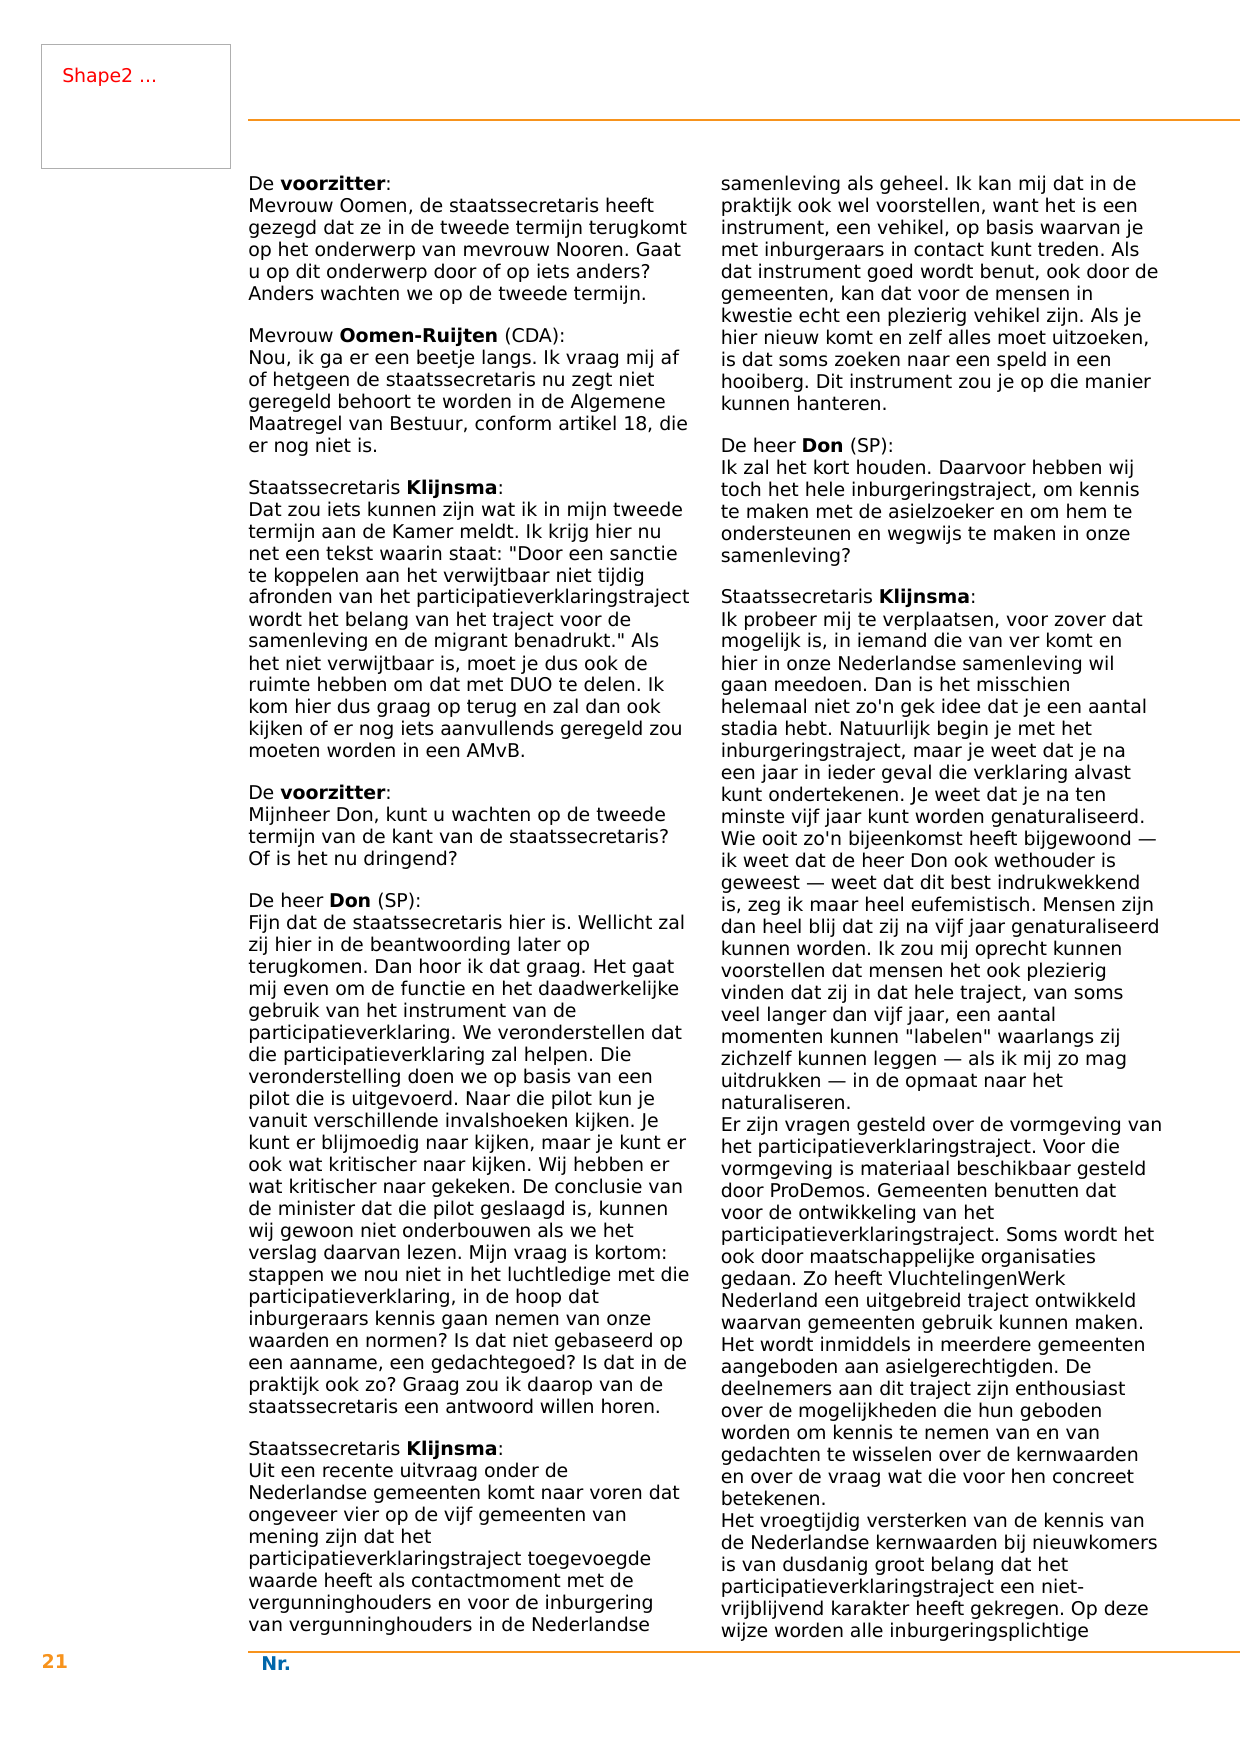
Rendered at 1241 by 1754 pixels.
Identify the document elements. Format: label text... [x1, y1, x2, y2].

text Dat zou iets kunnen zijn wat ik in mijn tweede termijn aan de Kamer meldt. Ik krijg hier nu net een tekst waarin staat: "Door een sanctie te koppelen aan het verwijtbaar niet tijdig afronden van het participatieverklaringstraject wordt het belang van het traject voor de samenleving en de migrant benadrukt." Als het niet verwijtbaar is, moet je dus ook de ruimte hebben om dat met DUO te delen. Ik kom hier dus graag op terug en zal dan ook kijken of er nog iets aanvullends geregeld zou moeten worden in een AMvB. [248, 498, 691, 762]
text Mijnheer Don, kunt u wachten op de tweede termijn van de kant van de staatssecretaris? Of is het nu dringend? [248, 804, 691, 870]
text Staatssecretaris Klijnsma: [721, 586, 1163, 608]
text Mevrouw Oomen-Ruijten (CDA): [248, 325, 691, 347]
text De heer Don (SP): [721, 434, 1163, 457]
text De voorzitter: [248, 173, 691, 195]
text Staatssecretaris Klijnsma: [248, 477, 691, 498]
text Staatssecretaris Klijnsma: [248, 1438, 691, 1460]
text Nou, ik ga er een beetje langs. Ik vraag mij af of hetgeen de staatssecretaris nu zegt niet geregeld behoort te worden in de Algemene Maatregel van Bestuur, conform artikel 18, die er nog niet is. [248, 347, 691, 457]
text Ik zal het kort houden. Daarvoor hebben wij toch het hele inburgeringstraject, om kennis te maken met de asielzoeker en om hem te ondersteunen en wegwijs te maken in onze samenleving? [721, 457, 1163, 566]
text Uit een recente uitvraag onder de Nederlandse gemeenten komt naar voren dat ongeveer vier op de vijf gemeenten van mening zijn dat het participatieverklaringstraject toegevoegde waarde heeft als contactmoment met de vergunninghouders en voor de inburgering van vergunninghouders in de Nederlandse [248, 1460, 691, 1636]
text samenleving als geheel. Ik kan mij dat in de praktijk ook wel voorstellen, want het is een instrument, een vehikel, op basis waarvan je met inburgeraars in contact kunt treden. Als dat instrument goed wordt benut, ook door de gemeenten, kan dat voor de mensen in kwestie echt een plezierig vehikel zijn. Als je hier nieuw komt en zelf alles moet uitzoeken, is dat soms zoeken naar een speld in een hooiberg. Dit instrument zou je op die manier kunnen hanteren. [721, 173, 1163, 414]
text Er zijn vragen gesteld over de vormgeving van het participatieverklaringstraject. Voor die vormgeving is materiaal beschikbaar gesteld door ProDemos. Gemeenten benutten dat voor de ontwikkeling van het participatieverklaringstraject. Soms wordt het ook door maatschappelijke organisaties gedaan. Zo heeft VluchtelingenWerk Nederland een uitgebreid traject ontwikkeld waarvan gemeenten gebruik kunnen maken. Het wordt inmiddels in meerdere gemeenten aangeboden aan asielgerechtigden. De deelnemers aan dit traject zijn enthousiast over de mogelijkheden die hun geboden worden om kennis te nemen van en van gedachten te wisselen over de kernwaarden en over de vraag wat die voor hen concreet betekenen. [721, 1114, 1163, 1509]
text Het vroegtijdig versterken van de kennis van de Nederlandse kernwaarden bij nieuwkomers is van dusdanig groot belang dat het participatieverklaringstraject een niet-vrijblijvend karakter heeft gekregen. Op deze wijze worden alle inburgeringsplichtige [721, 1509, 1163, 1641]
text Mevrouw Oomen, de staatssecretaris heeft gezegd dat ze in de tweede termijn terugkomt op het onderwerp van mevrouw Nooren. Gaat u op dit onderwerp door of op iets anders? Anders wachten we op de tweede termijn. [248, 195, 691, 305]
text Fijn dat de staatssecretaris hier is. Wellicht zal zij hier in de beantwoording later op terugkomen. Dan hoor ik dat graag. Het gaat mij even om de functie en het daadwerkelijke gebruik van het instrument van de participatieverklaring. We veronderstellen dat die participatieverklaring zal helpen. Die veronderstelling doen we op basis van een pilot die is uitgevoerd. Naar die pilot kun je vanuit verschillende invalshoeken kijken. Je kunt er blijmoedig naar kijken, maar je kunt er ook wat kritischer naar kijken. Wij hebben er wat kritischer naar gekeken. De conclusie van de minister dat die pilot geslaagd is, kunnen wij gewoon niet onderbouwen als we het verslag daarvan lezen. Mijn vraag is kortom: stappen we nou niet in het luchtledige met die participatieverklaring, in de hoop dat inburgeraars kennis gaan nemen van onze waarden en normen? Is dat niet gebaseerd op een aanname, een gedachtegoed? Is dat in de praktijk ook zo? Graag zou ik daarop van de staatssecretaris een antwoord willen horen. [248, 912, 691, 1418]
text De heer Don (SP): [248, 890, 691, 912]
text Ik probeer mij te verplaatsen, voor zover dat mogelijk is, in iemand die van ver komt en hier in onze Nederlandse samenleving wil gaan meedoen. Dan is het misschien helemaal niet zo'n gek idee dat je een aantal stadia hebt. Natuurlijk begin je met het inburgeringstraject, maar je weet dat je na een jaar in ieder geval die verklaring alvast kunt ondertekenen. Je weet dat je na ten minste vijf jaar kunt worden genaturaliseerd. Wie ooit zo'n bijeenkomst heeft bijgewoond — ik weet dat de heer Don ook wethouder is geweest — weet dat dit best indrukwekkend is, zeg ik maar heel eufemistisch. Mensen zijn dan heel blij dat zij na vijf jaar genaturaliseerd kunnen worden. Ik zou mij oprecht kunnen voorstellen dat mensen het ook plezierig vinden dat zij in dat hele traject, van soms veel langer dan vijf jaar, een aantal momenten kunnen "labelen" waarlangs zij zichzelf kunnen leggen — als ik mij zo mag uitdrukken — in de opmaat naar het naturaliseren. [721, 608, 1163, 1114]
text De voorzitter: [248, 782, 691, 804]
